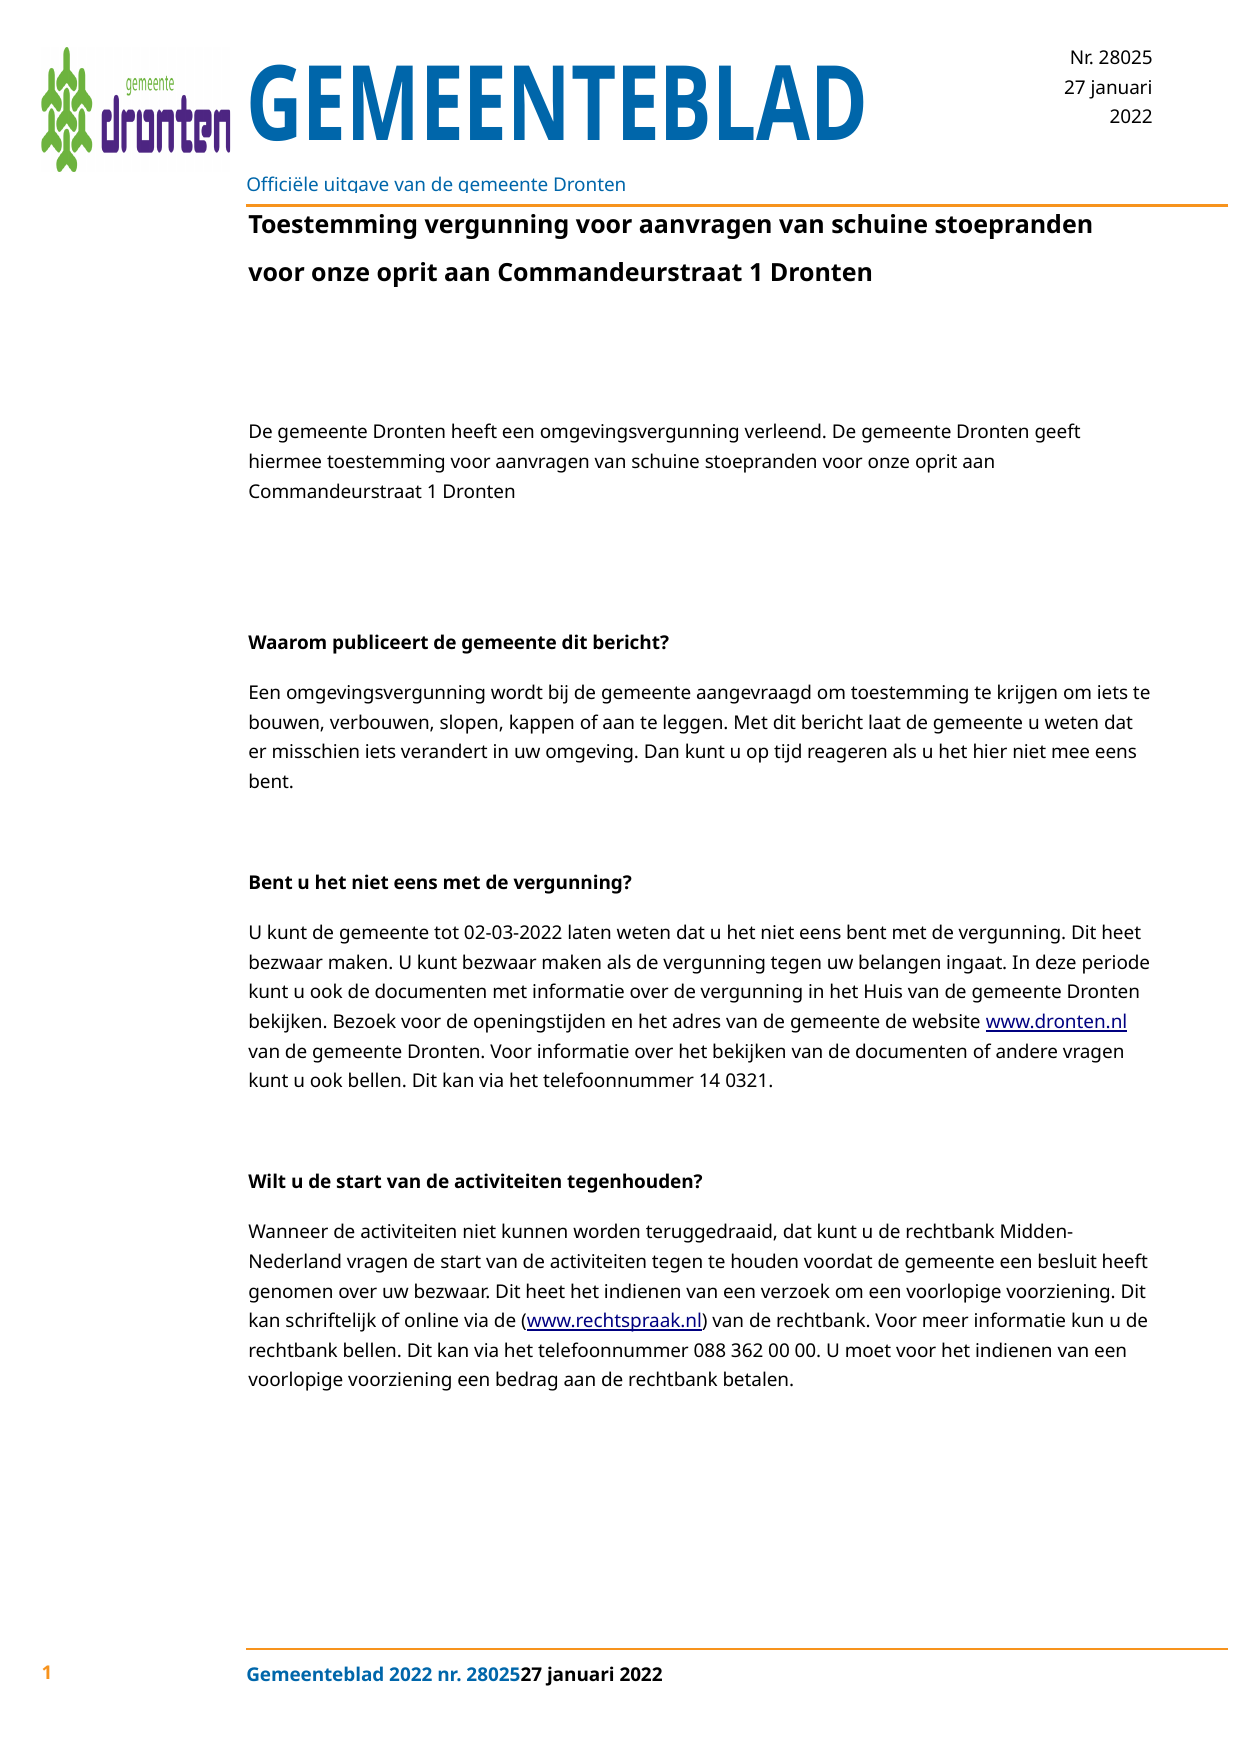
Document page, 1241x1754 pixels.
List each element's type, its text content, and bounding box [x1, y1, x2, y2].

text Wilt u de start van de activiteiten tegenhouden? [248, 1168, 1152, 1194]
picture [41, 47, 231, 172]
text Bent u het niet eens met de vergunning? [248, 869, 1152, 895]
text Waarom publiceert de gemeente dit bericht? [248, 629, 1152, 655]
text Wanneer de activiteiten niet kunnen worden teruggedraaid, dat kunt u de rechtbank Midden-Nederland vragen de start van de activiteiten tegen te houden voordat de gemeente een besluit heeft genomen over uw bezwaar. Dit heet het indienen van een verzoek om een voorlopige voorziening. Dit kan schriftelijk of online via de (www.rechtspraak.nl) van de rechtbank. Voor meer informatie kun u de rechtbank bellen. Dit kan via het telefoonnummer 088 362 00 00. U moet voor het indienen van een voorlopige voorziening een bedrag aan de rechtbank betalen. [248, 1219, 1152, 1392]
text U kunt de gemeente tot 02-03-2022 laten weten dat u het niet eens bent met de vergunning. Dit heet bezwaar maken. U kunt bezwaar maken als de vergunning tegen uw belangen ingaat. In deze periode kunt u ook de documenten met informatie over de vergunning in het Huis van de gemeente Dronten bekijken. Bezoek voor de openingstijden en het adres van de gemeente de website www.dronten.nl van de gemeente Dronten. Voor informatie over het bekijken van de documenten of andere vragen kunt u ook bellen. Dit kan via het telefoonnummer 14 0321. [248, 919, 1152, 1093]
text De gemeente Dronten heeft een omgevingsvergunning verleend. De gemeente Dronten geeft hiermee toestemming voor aanvragen van schuine stoepranden voor onze oprit aan Commandeurstraat 1 Dronten [248, 419, 1152, 504]
text Een omgevingsvergunning wordt bij de gemeente aangevraagd om toestemming te krijgen om iets te bouwen, verbouwen, slopen, kappen of aan te leggen. Met dit bericht laat de gemeente u weten dat er misschien iets verandert in uw omgeving. Dan kunt u op tijd reageren als u het hier niet mee eens bent. [248, 679, 1152, 794]
text Toestemming vergunning voor aanvragen van schuine stoepranden voor onze oprit aan Commandeurstraat 1 Dronten [248, 207, 1152, 288]
